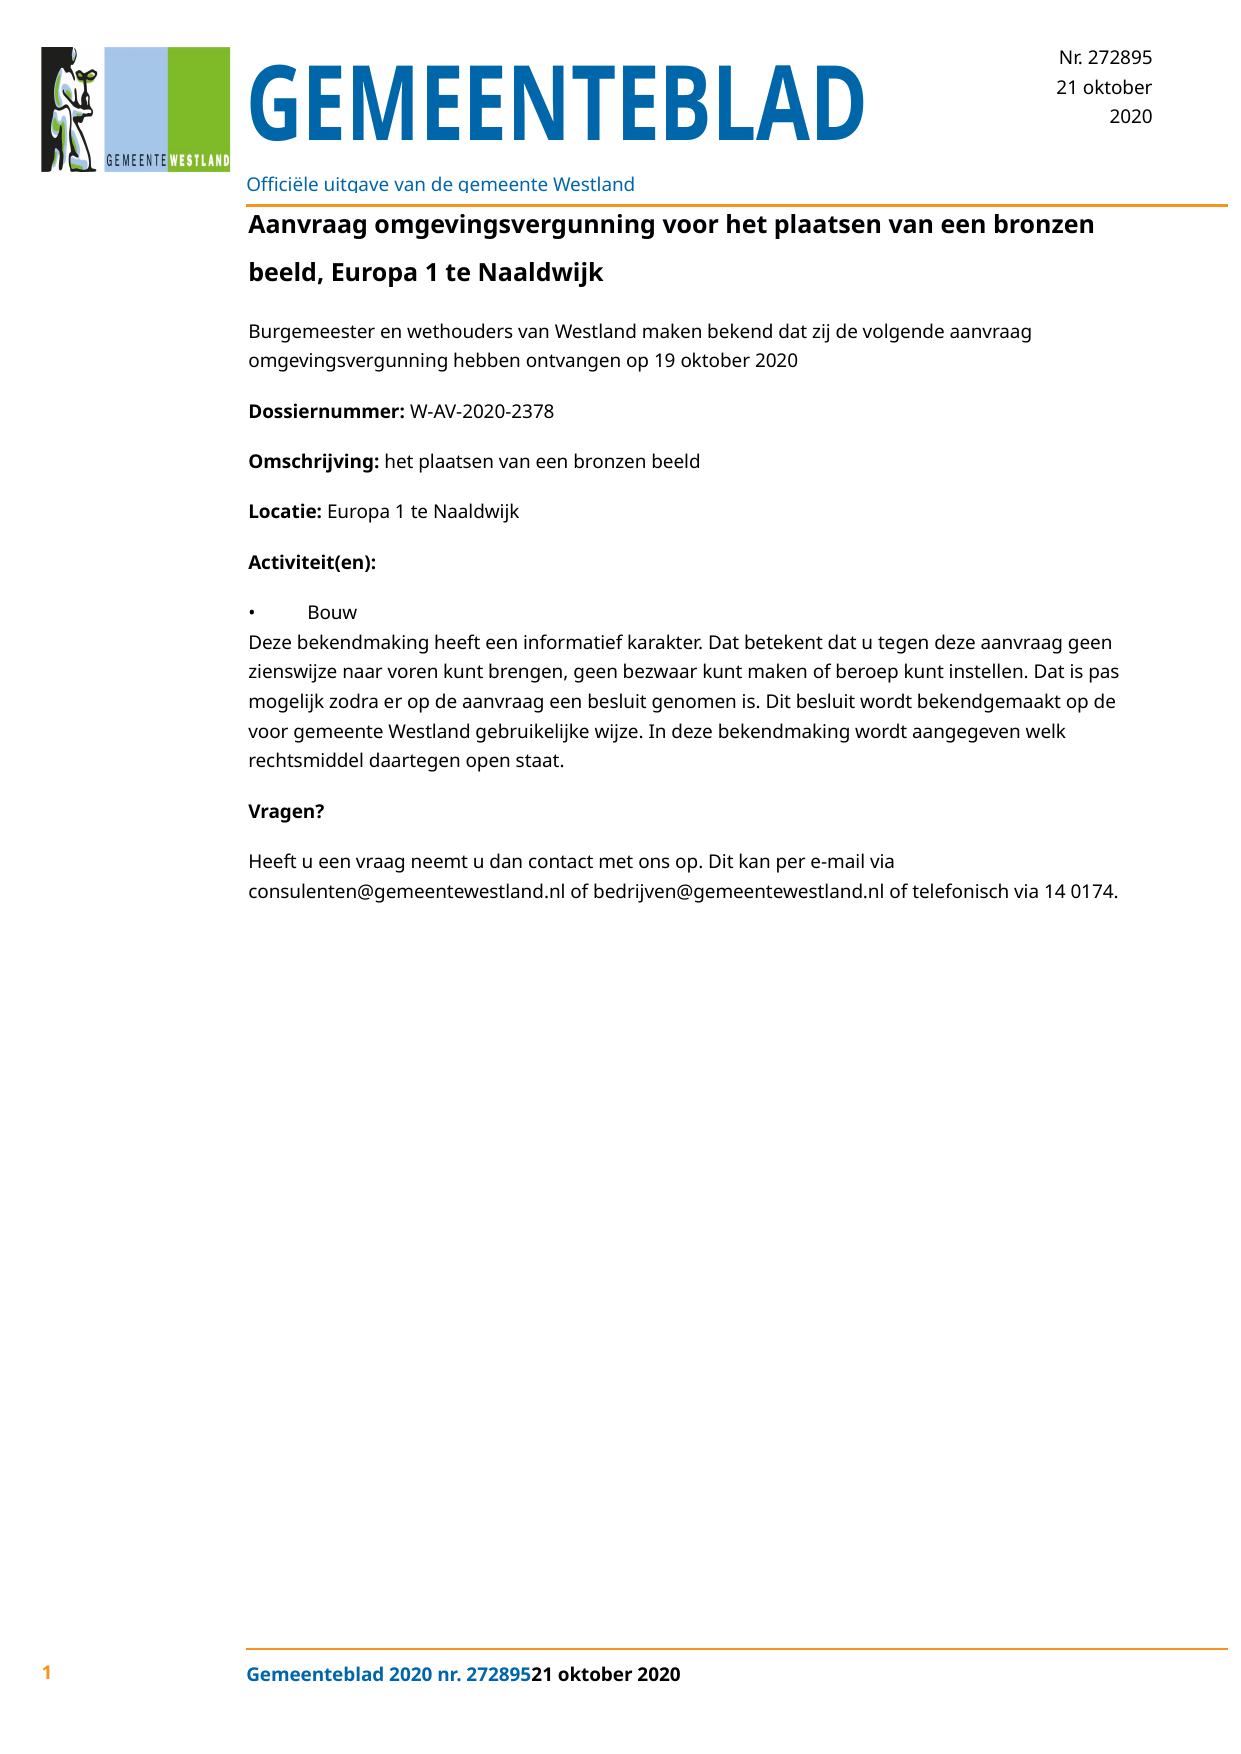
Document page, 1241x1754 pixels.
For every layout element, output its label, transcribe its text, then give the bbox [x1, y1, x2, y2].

text Burgemeester en wethouders van Westland maken bekend dat zij de volgende aanvraag omgevingsvergunning hebben ontvangen op 19 oktober 2020 [248, 318, 1152, 373]
text Aanvraag omgevingsvergunning voor het plaatsen van een bronzen beeld, Europa 1 te Naaldwijk [248, 207, 1152, 288]
text Omschrijving: het plaatsen van een bronzen beeld [248, 448, 1152, 474]
text Activiteit(en): [248, 549, 1152, 575]
text Vragen? [248, 798, 1152, 824]
list Bouw [248, 599, 1152, 625]
text Deze bekendmaking heeft een informatief karakter. Dat betekent dat u tegen deze aanvraag geen zienswijze naar voren kunt brengen, geen bezwaar kunt maken of beroep kunt instellen. Dat is pas mogelijk zodra er op de aanvraag een besluit genomen is. Dit besluit wordt bekendgemaakt op de voor gemeente Westland gebruikelijke wijze. In deze bekendmaking wordt aangegeven welk rechtsmiddel daartegen open staat. [248, 629, 1152, 773]
text Heeft u een vraag neemt u dan contact met ons op. Dit kan per e-mail via consulenten@gemeentewestland.nl of bedrijven@gemeentewestland.nl of telefonisch via 14 0174. [248, 848, 1152, 904]
picture [41, 47, 231, 172]
text Dossiernummer: W-AV-2020-2378 [248, 398, 1152, 424]
text Locatie: Europa 1 te Naaldwijk [248, 499, 1152, 524]
